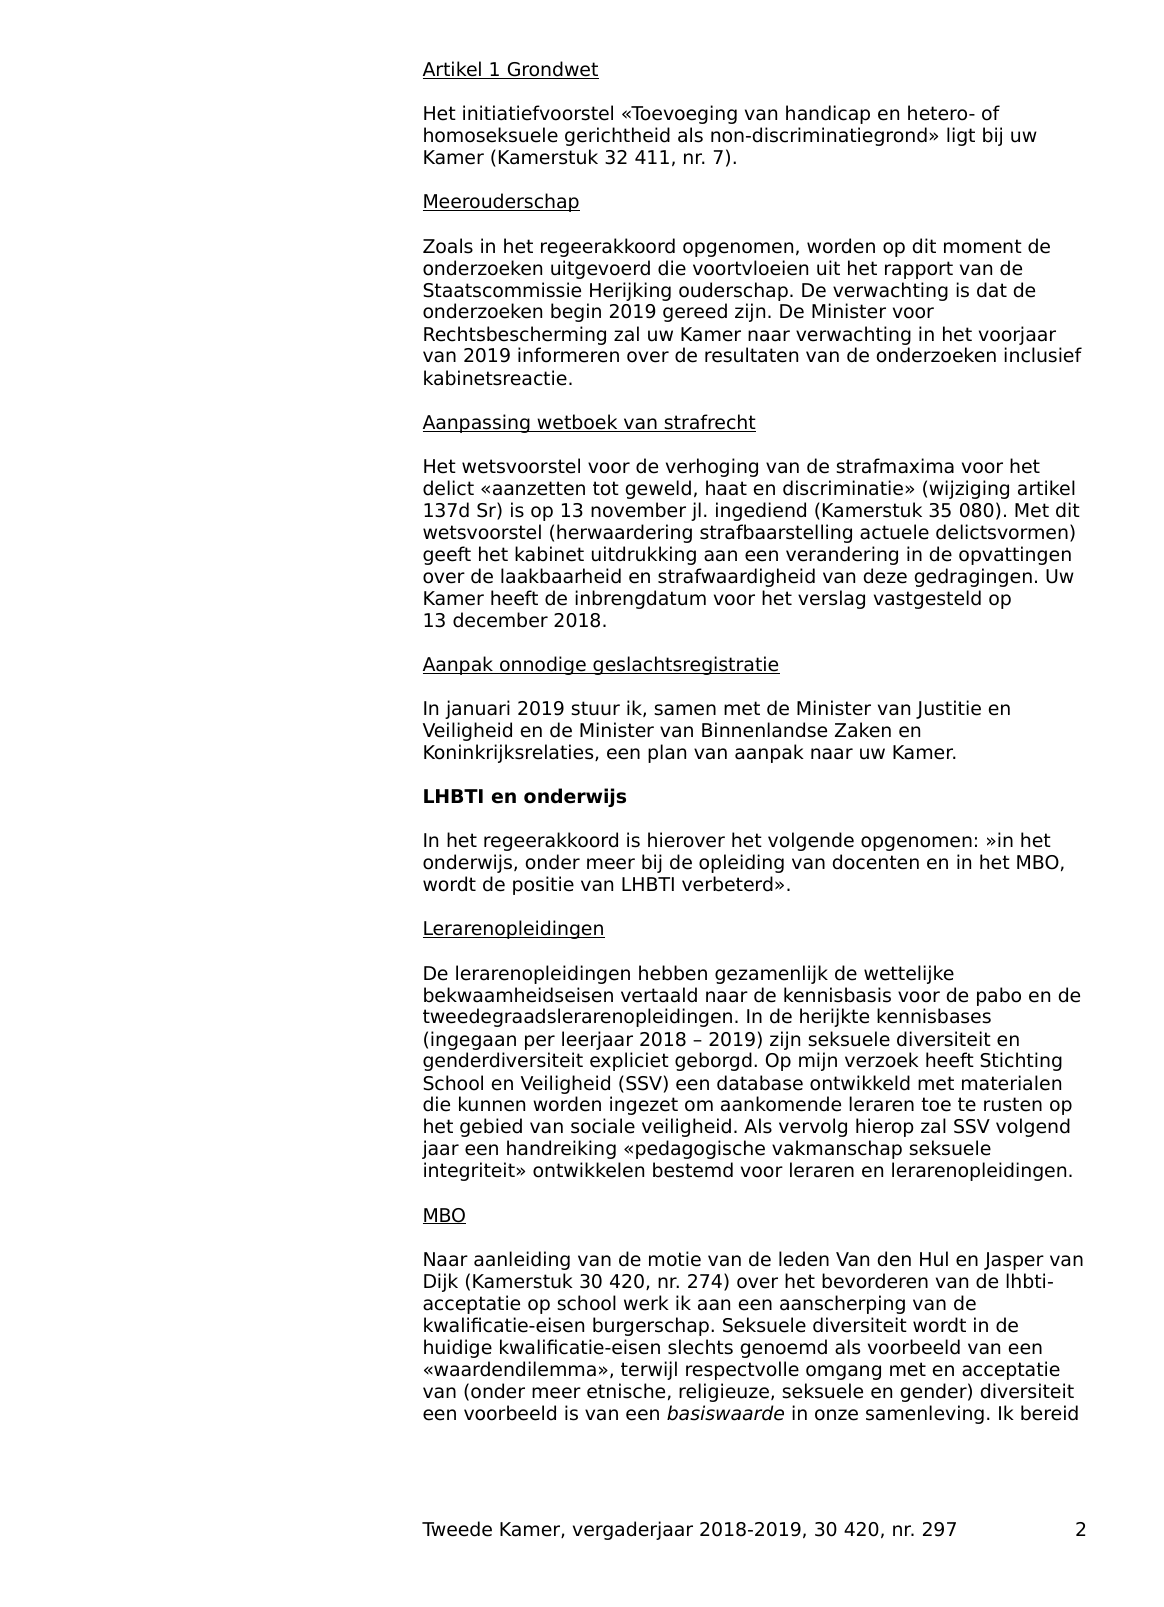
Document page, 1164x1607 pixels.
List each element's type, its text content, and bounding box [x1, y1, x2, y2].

text Het initiatiefvoorstel «Toevoeging van handicap en hetero- of homoseksuele gerichtheid als non-discriminatiegrond» ligt bij uw Kamer (Kamerstuk 32 411, nr. 7). [422, 103, 1087, 169]
subtitle Aanpak onnodige geslachtsregistratie [422, 654, 1087, 676]
text In het regeerakkoord is hierover het volgende opgenomen: »in het onderwijs, onder meer bij de opleiding van docenten en in het MBO, wordt de positie van LHBTI verbeterd». [422, 830, 1087, 896]
subtitle LHBTI en onderwijs [422, 786, 1087, 808]
text In januari 2019 stuur ik, samen met de Minister van Justitie en Veiligheid en de Minister van Binnenlandse Zaken en Koninkrijksrelaties, een plan van aanpak naar uw Kamer. [422, 698, 1087, 764]
text De lerarenopleidingen hebben gezamenlijk de wettelijke bekwaamheidseisen vertaald naar de kennisbasis voor de pabo en de tweedegraadslerarenopleidingen. In de herijkte kennisbases (ingegaan per leerjaar 2018 – 2019) zijn seksuele diversiteit en genderdiversiteit expliciet geborgd. Op mijn verzoek heeft Stichting School en Veiligheid (SSV) een database ontwikkeld met materialen die kunnen worden ingezet om aankomende leraren toe te rusten op het gebied van sociale veiligheid. Als vervolg hierop zal SSV volgend jaar een handreiking «pedagogische vakmanschap seksuele integriteit» ontwikkelen bestemd voor leraren en lerarenopleidingen. [422, 962, 1087, 1182]
text Het wetsvoorstel voor de verhoging van de strafmaxima voor het delict «aanzetten tot geweld, haat en discriminatie» (wijziging artikel 137d Sr) is op 13 november jl. ingediend (Kamerstuk 35 080). Met dit wetsvoorstel (herwaardering strafbaarstelling actuele delictsvormen) geeft het kabinet uitdrukking aan een verandering in de opvattingen over de laakbaarheid en strafwaardigheid van deze gedragingen. Uw Kamer heeft de inbrengdatum voor het verslag vastgesteld op 13 december 2018. [422, 456, 1087, 632]
subtitle Aanpassing wetboek van strafrecht [422, 412, 1087, 433]
text Naar aanleiding van de motie van de leden Van den Hul en Jasper van Dijk (Kamerstuk 30 420, nr. 274) over het bevorderen van de lhbti-acceptatie op school werk ik aan een aanscherping van de kwalificatie-eisen burgerschap. Seksuele diversiteit wordt in de huidige kwalificatie-eisen slechts genoemd als voorbeeld van een «waardendilemma», terwijl respectvolle omgang met en acceptatie van (onder meer etnische, religieuze, seksuele en gender) diversiteit een voorbeeld is van een basiswaarde in onze samenleving. Ik bereid [422, 1249, 1087, 1424]
subtitle Lerarenopleidingen [422, 918, 1087, 940]
subtitle MBO [422, 1204, 1087, 1226]
text Zoals in het regeerakkoord opgenomen, worden op dit moment de onderzoeken uitgevoerd die voortvloeien uit het rapport van de Staatscommissie Herijking ouderschap. De verwachting is dat de onderzoeken begin 2019 gereed zijn. De Minister voor Rechtsbescherming zal uw Kamer naar verwachting in het voorjaar van 2019 informeren over de resultaten van de onderzoeken inclusief kabinetsreactie. [422, 236, 1087, 389]
subtitle Artikel 1 Grondwet [422, 59, 1087, 81]
subtitle Meerouderschap [422, 191, 1087, 213]
